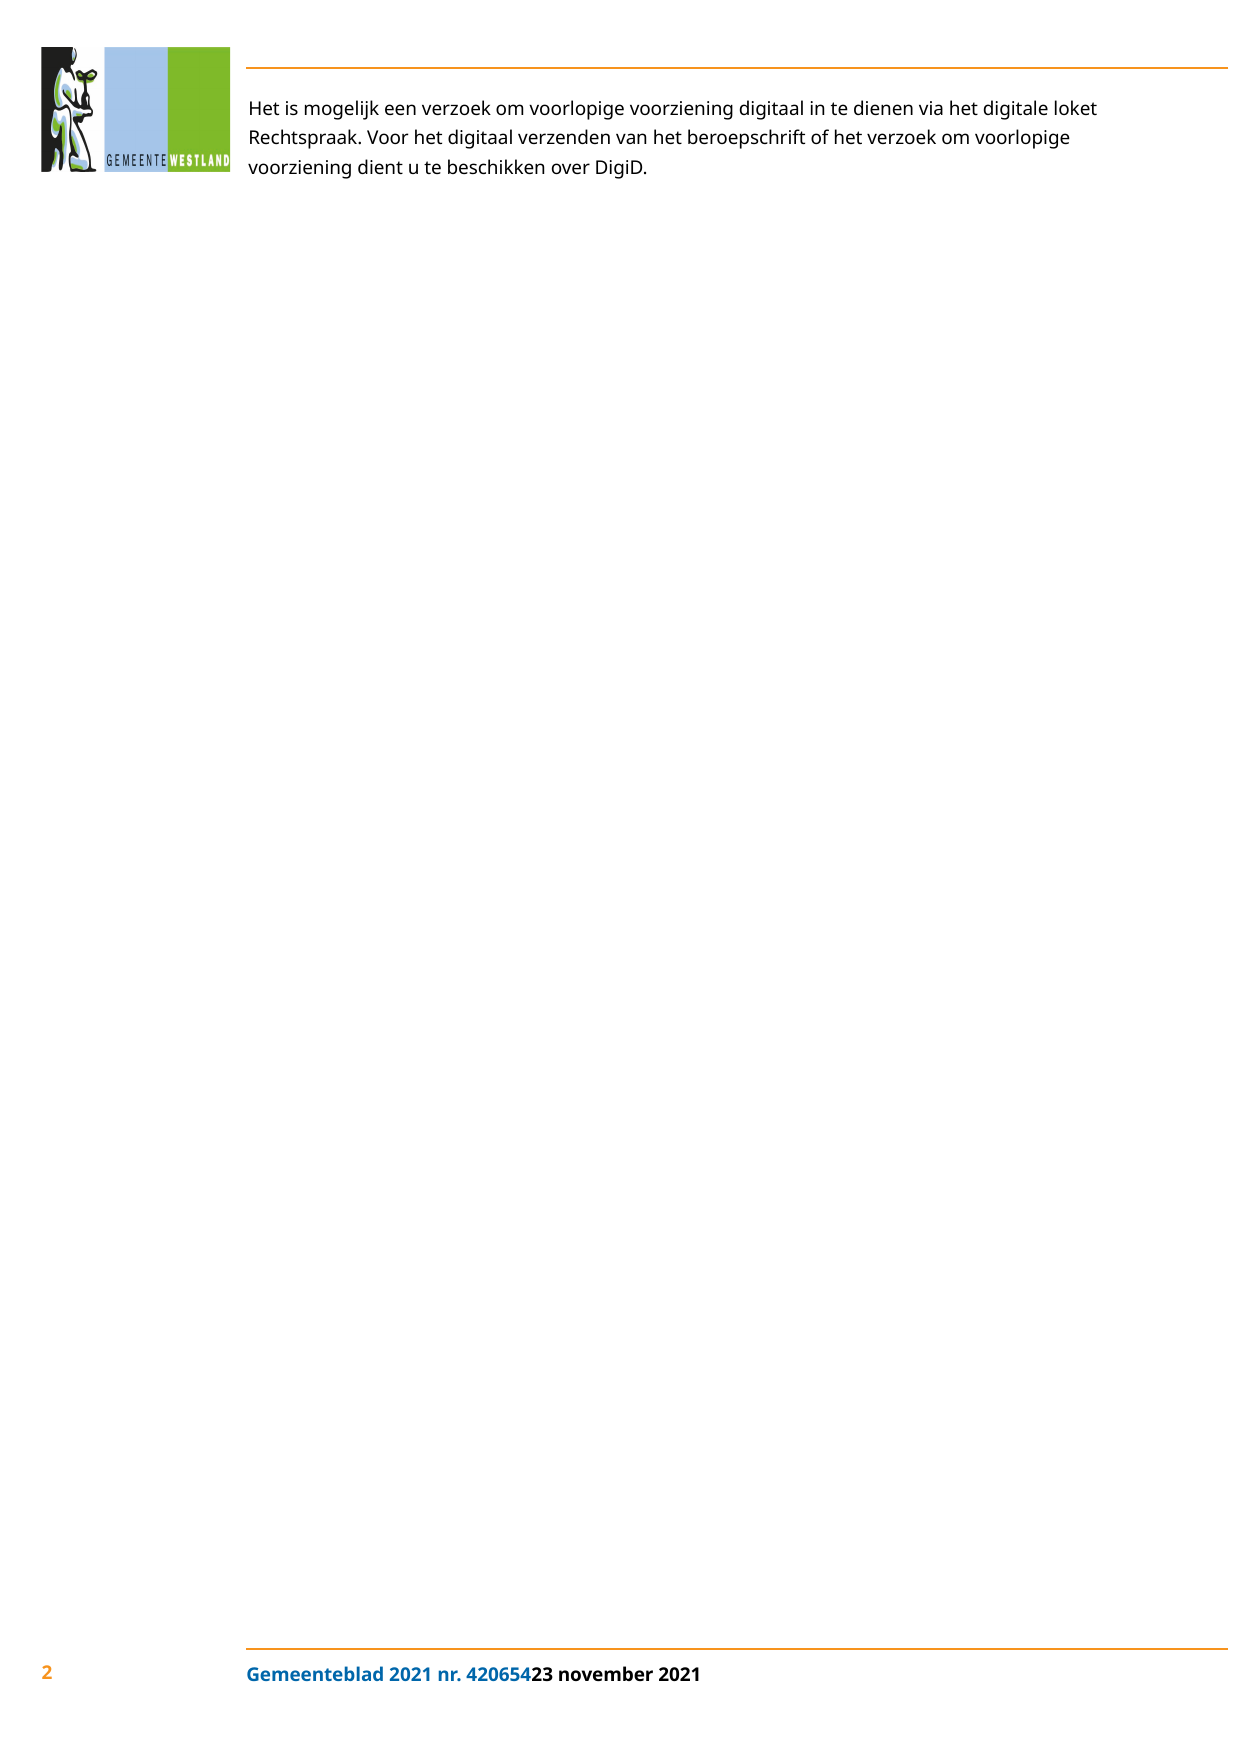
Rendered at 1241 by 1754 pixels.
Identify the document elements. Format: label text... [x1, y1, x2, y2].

picture [41, 47, 231, 172]
text Het is mogelijk een verzoek om voorlopige voorziening digitaal in te dienen via het digitale loket Rechtspraak. Voor het digitaal verzenden van het beroepschrift of het verzoek om voorlopige voorziening dient u te beschikken over DigiD. [248, 95, 1152, 180]
